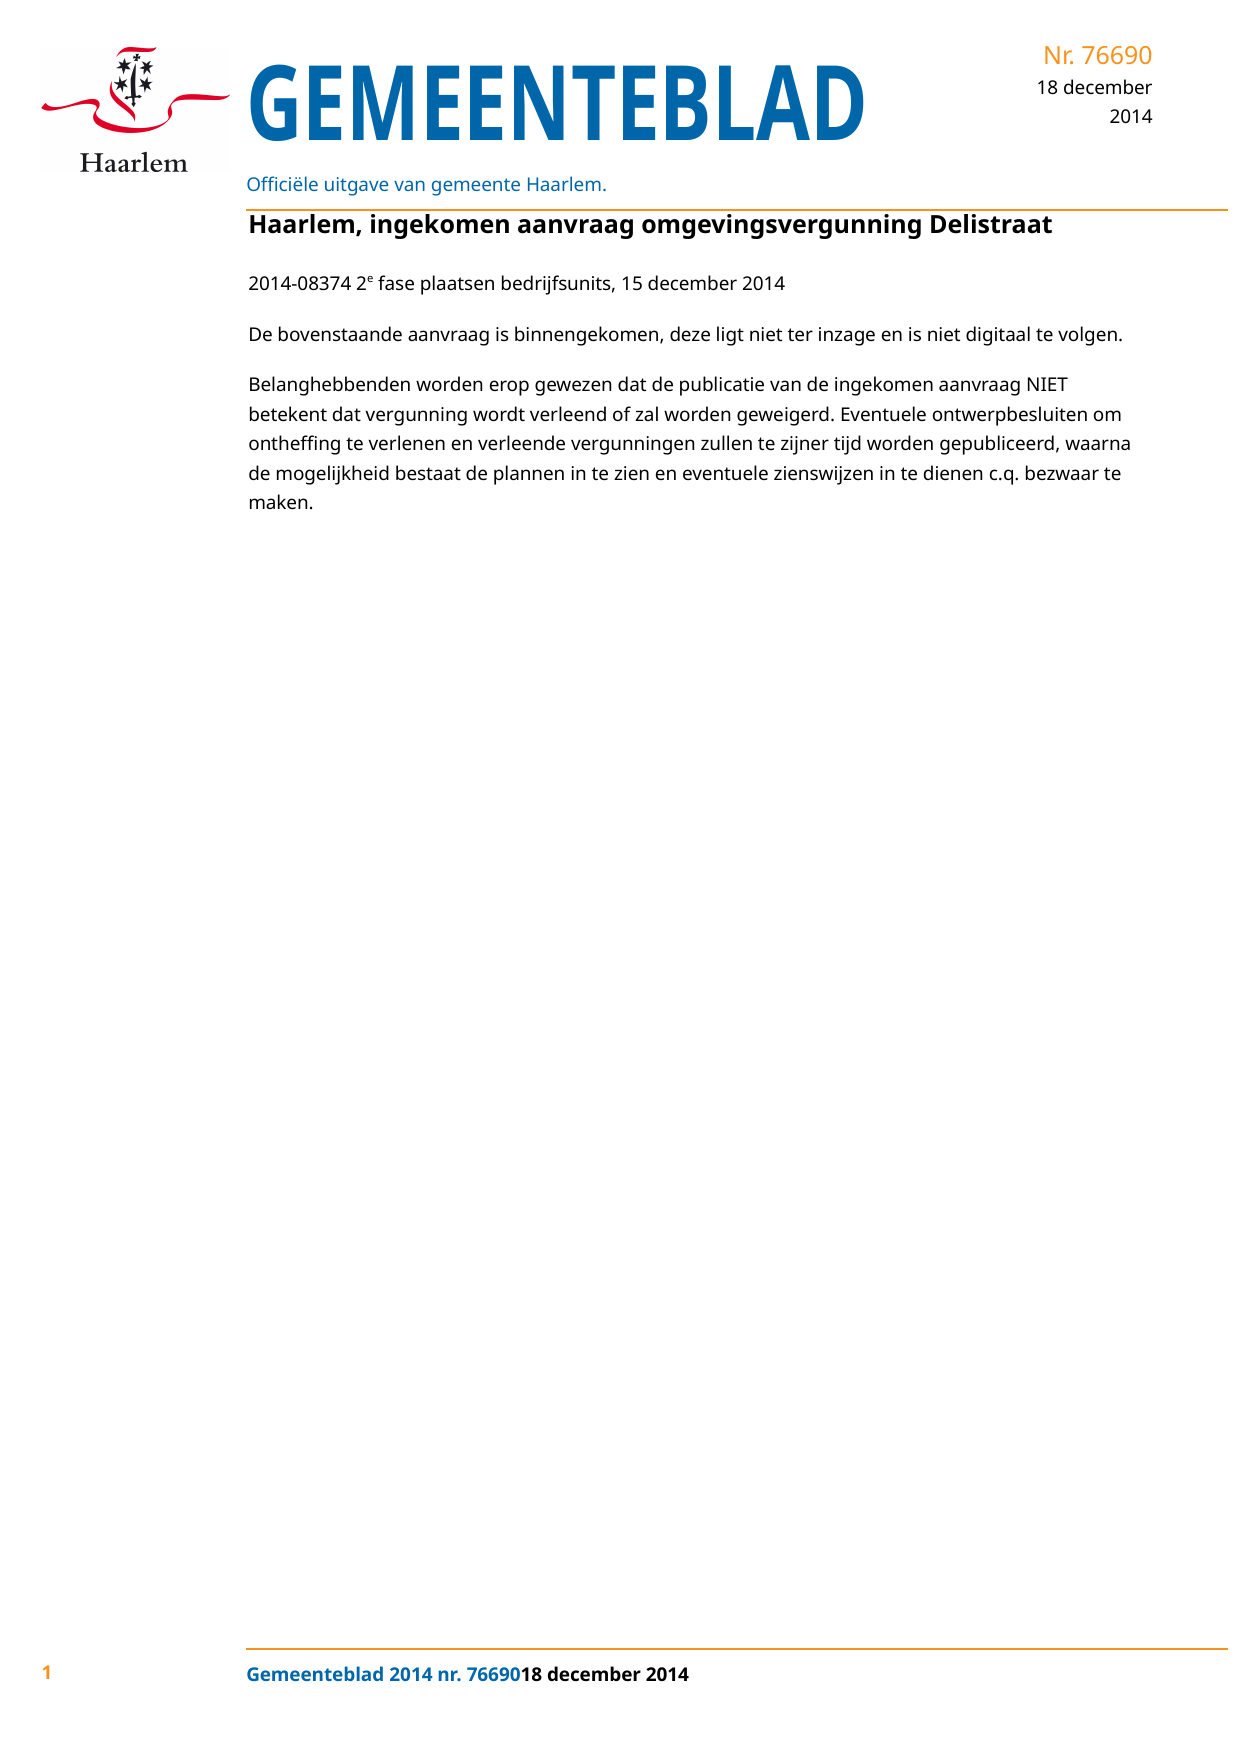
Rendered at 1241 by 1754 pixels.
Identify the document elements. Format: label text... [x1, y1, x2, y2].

text De bovenstaande aanvraag is binnengekomen, deze ligt niet ter inzage en is niet digitaal te volgen. [248, 321, 1152, 346]
text Belanghebbenden worden erop gewezen dat de publicatie van de ingekomen aanvraag NIET betekent dat vergunning wordt verleend of zal worden geweigerd. Eventuele ontwerpbesluiten om ontheffing te verlenen en verleende vergunningen zullen te zijner tijd worden gepubliceerd, waarna de mogelijkheid bestaat de plannen in te zien en eventuele zienswijzen in te dienen c.q. bezwaar te maken. [248, 371, 1152, 515]
text Haarlem, ingekomen aanvraag omgevingsvergunning Delistraat [248, 211, 1152, 241]
picture [41, 47, 231, 172]
text 2014-08374 2e fase plaatsen bedrijfsunits, 15 december 2014 [248, 270, 1152, 296]
